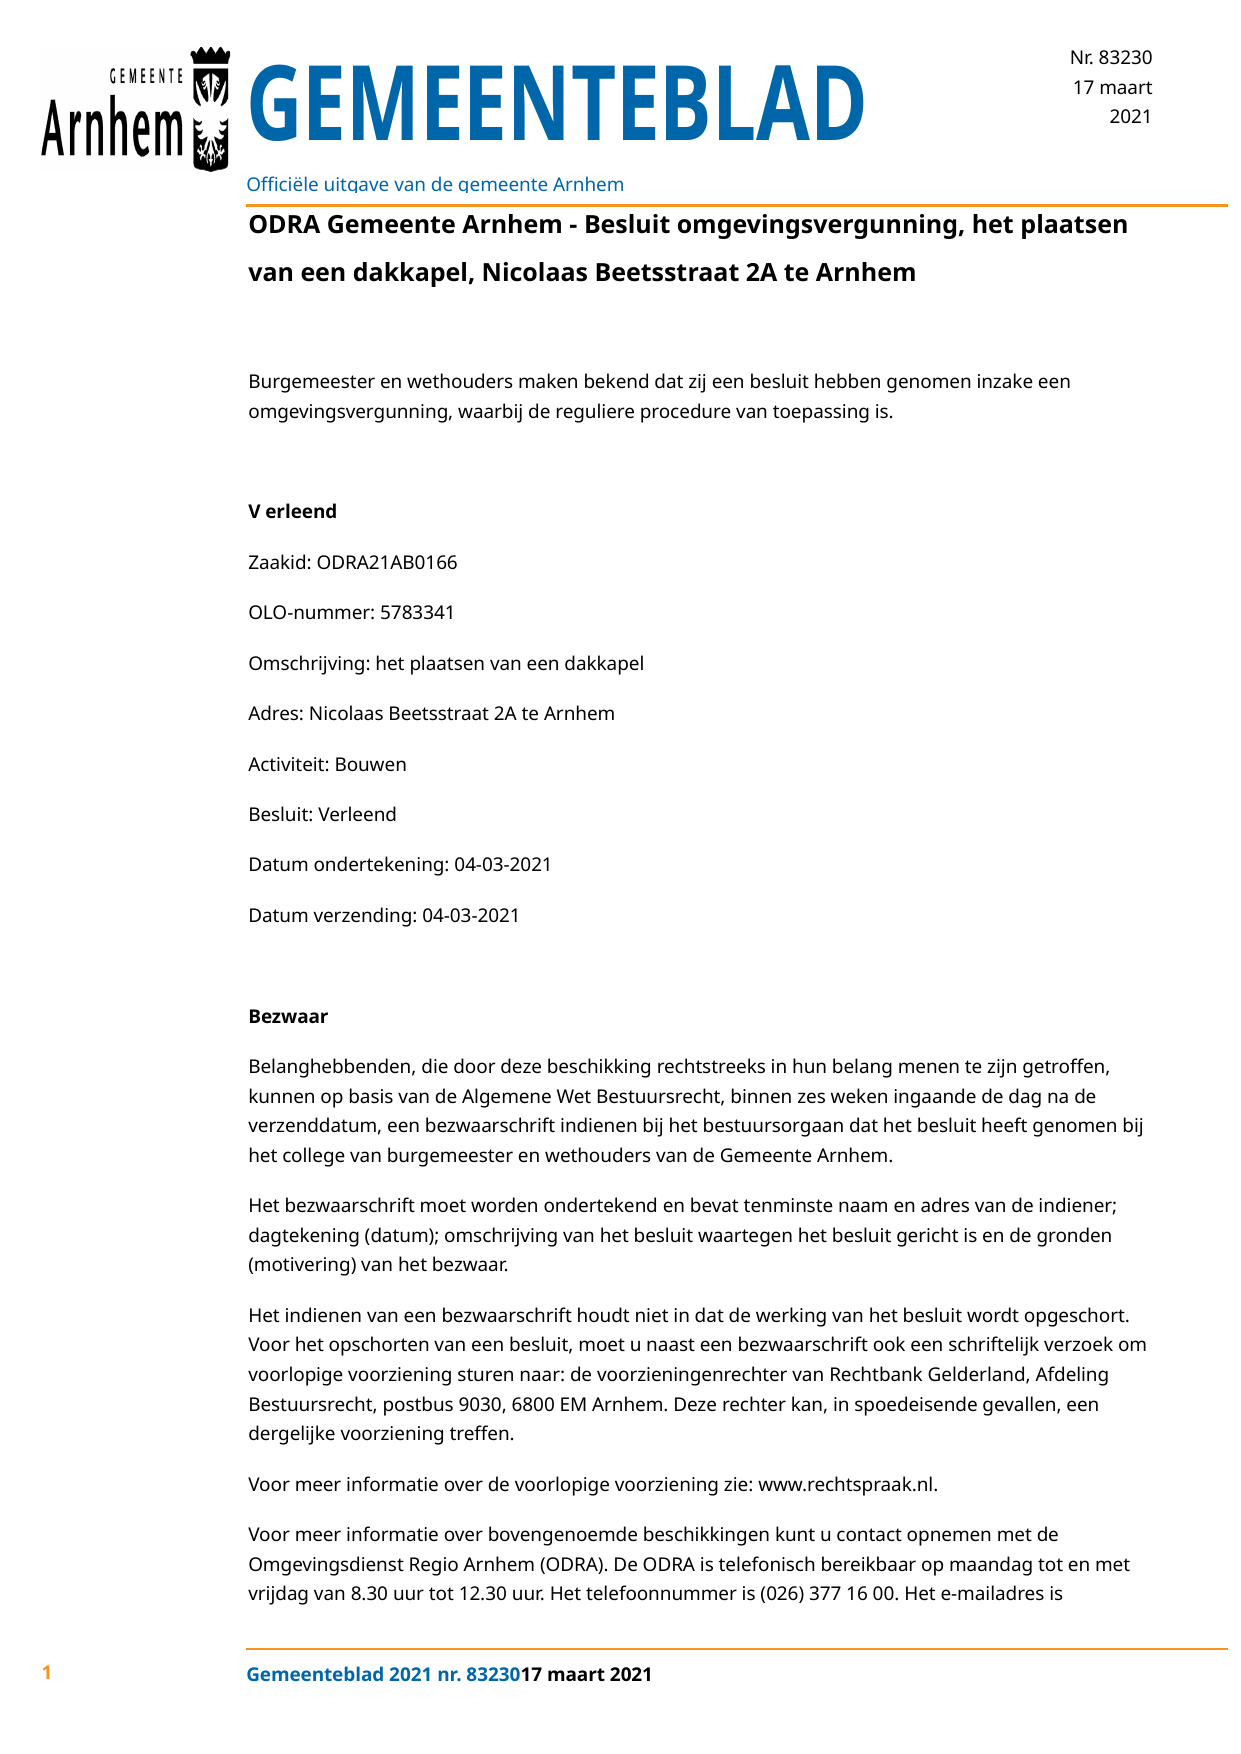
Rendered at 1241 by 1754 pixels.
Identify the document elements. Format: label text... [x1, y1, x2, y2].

text Datum ondertekening: 04-03-2021 [248, 852, 1152, 877]
text Datum verzending: 04-03-2021 [248, 902, 1152, 928]
text OLO-nummer: 5783341 [248, 599, 1152, 625]
text Burgemeester en wethouders maken bekend dat zij een besluit hebben genomen inzake een omgevingsvergunning, waarbij de reguliere procedure van toepassing is. [248, 368, 1152, 424]
text Besluit: Verleend [248, 801, 1152, 827]
text Het indienen van een bezwaarschrift houdt niet in dat de werking van het besluit wordt opgeschort. Voor het opschorten van een besluit, moet u naast een bezwaarschrift ook een schriftelijk verzoek om voorlopige voorziening sturen naar: de voorzieningenrechter van Rechtbank Gelderland, Afdeling Bestuursrecht, postbus 9030, 6800 EM Arnhem. Deze rechter kan, in spoedeisende gevallen, een dergelijke voorziening treffen. [248, 1302, 1152, 1446]
text V erleend [248, 499, 1152, 524]
text ODRA Gemeente Arnhem - Besluit omgevingsvergunning, het plaatsen van een dakkapel, Nicolaas Beetsstraat 2A te Arnhem [248, 207, 1152, 288]
text Activiteit: Bouwen [248, 751, 1152, 777]
text Bezwaar [248, 1003, 1152, 1029]
text Belanghebbenden, die door deze beschikking rechtstreeks in hun belang menen te zijn getroffen, kunnen op basis van de Algemene Wet Bestuursrecht, binnen zes weken ingaande de dag na de verzenddatum, een bezwaarschrift indienen bij het bestuursorgaan dat het besluit heeft genomen bij het college van burgemeester en wethouders van de Gemeente Arnhem. [248, 1053, 1152, 1168]
text Voor meer informatie over de voorlopige voorziening zie: www.rechtspraak.nl. [248, 1471, 1152, 1497]
text Adres: Nicolaas Beetsstraat 2A te Arnhem [248, 700, 1152, 726]
text Voor meer informatie over bovengenoemde beschikkingen kunt u contact opnemen met de Omgevingsdienst Regio Arnhem (ODRA). De ODRA is telefonisch bereikbaar op maandag tot en met vrijdag van 8.30 uur tot 12.30 uur. Het telefoonnummer is (026) 377 16 00. Het e-mailadres is [248, 1521, 1152, 1606]
text Het bezwaarschrift moet worden ondertekend en bevat tenminste naam en adres van de indiener; dagtekening (datum); omschrijving van het besluit waartegen het besluit gericht is en de gronden (motivering) van het bezwaar. [248, 1192, 1152, 1277]
text Zaakid: ODRA21AB0166 [248, 549, 1152, 575]
picture [41, 47, 231, 172]
text Omschrijving: het plaatsen van een dakkapel [248, 650, 1152, 676]
